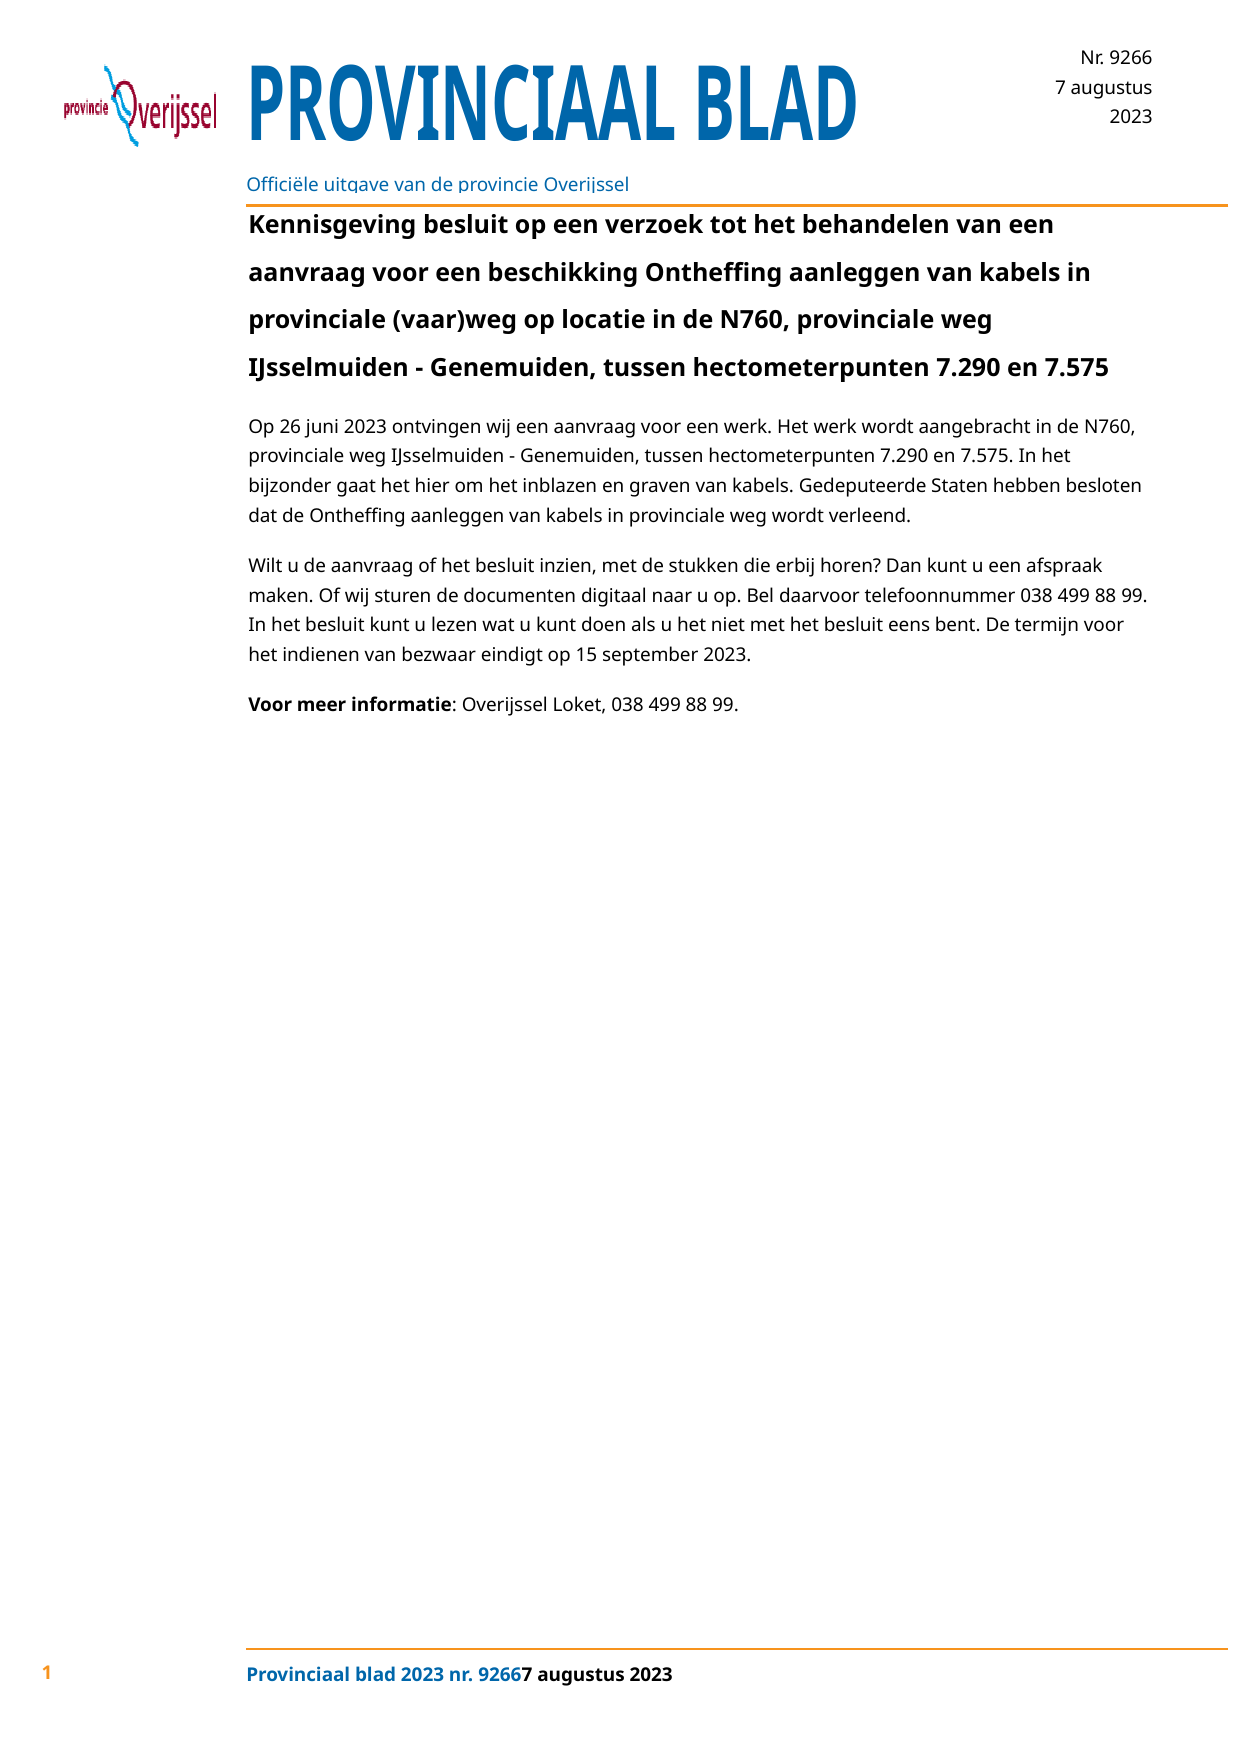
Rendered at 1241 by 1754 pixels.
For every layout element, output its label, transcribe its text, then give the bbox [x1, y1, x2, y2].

text Kennisgeving besluit op een verzoek tot het behandelen van een aanvraag voor een beschikking Ontheffing aanleggen van kabels in provinciale (vaar)weg op locatie in de N760, provinciale weg IJsselmuiden - Genemuiden, tussen hectometerpunten 7.290 en 7.575 [248, 207, 1152, 384]
text Wilt u de aanvraag of het besluit inzien, met de stukken die erbij horen? Dan kunt u een afspraak maken. Of wij sturen de documenten digitaal naar u op. Bel daarvoor telefoonnummer 038 499 88 99. In het besluit kunt u lezen wat u kunt doen als u het niet met het besluit eens bent. De termijn voor het indienen van bezwaar eindigt op 15 september 2023. [248, 552, 1152, 667]
text Voor meer informatie: Overijssel Loket, 038 499 88 99. [248, 691, 1152, 717]
text Op 26 juni 2023 ontvingen wij een aanvraag voor een werk. Het werk wordt aangebracht in de N760, provinciale weg IJsselmuiden - Genemuiden, tussen hectometerpunten 7.290 en 7.575. In het bijzonder gaat het hier om het inblazen en graven van kabels. Gedeputeerde Staten hebben besloten dat de Ontheffing aanleggen van kabels in provinciale weg wordt verleend. [248, 413, 1152, 528]
picture [41, 47, 231, 172]
